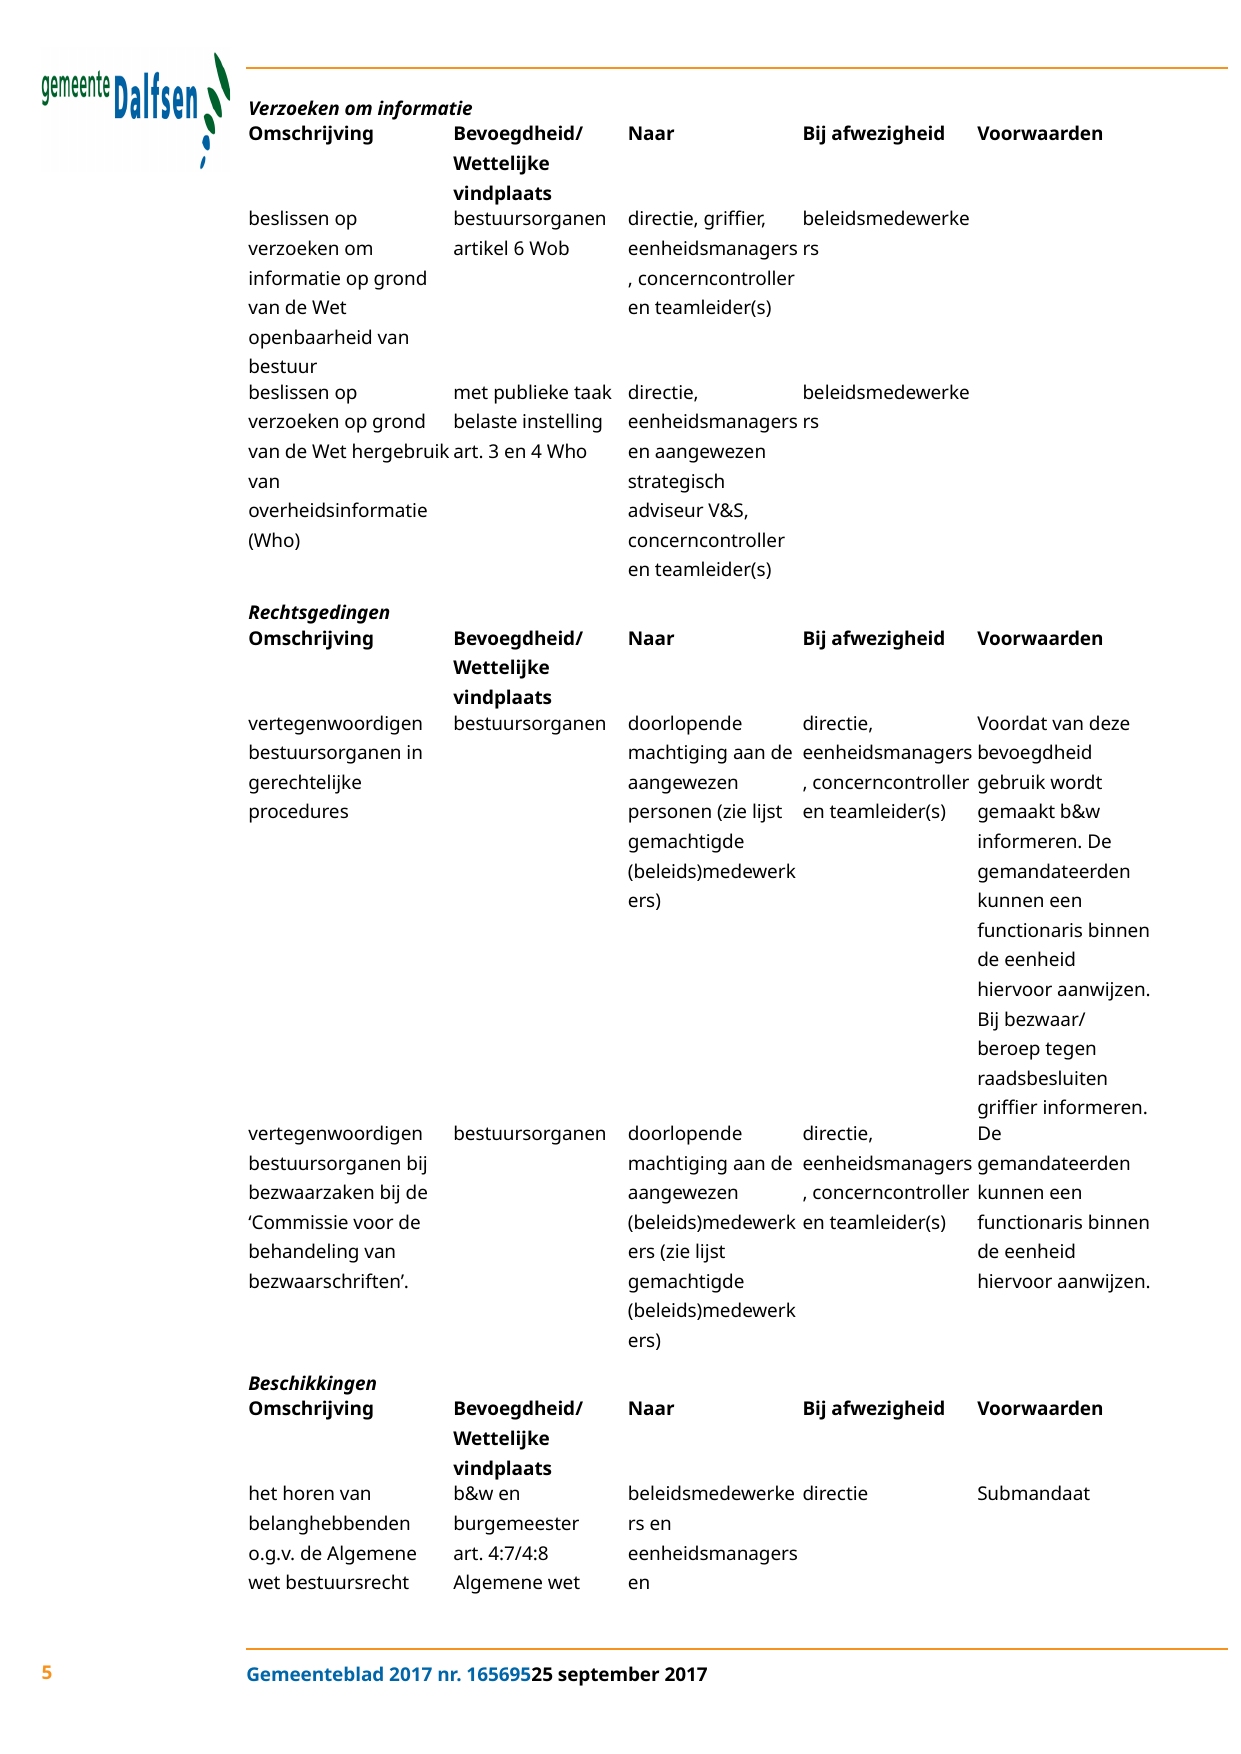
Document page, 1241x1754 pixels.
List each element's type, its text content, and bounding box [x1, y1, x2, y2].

table_header Naar [628, 121, 802, 206]
table_cell bestuursorganen artikel 6 Wob [453, 206, 628, 379]
table_header Voorwaarden [977, 625, 1152, 710]
table_cell directie, eenheidsmanagers en aangewezen strategisch adviseur V&S, concerncontroller en teamleider(s) [628, 379, 802, 582]
text Beschikkingen [248, 1370, 1152, 1396]
table_cell De gemandateerden kunnen een functionaris binnen de eenheid hiervoor aanwijzen. [977, 1120, 1152, 1353]
table_cell directie, eenheidsmanagers, concerncontroller en teamleider(s) [802, 1120, 977, 1353]
table_cell directie, eenheidsmanagers, concerncontroller en teamleider(s) [802, 710, 977, 1120]
table_header Bevoegdheid/Wettelijke vindplaats [453, 625, 628, 710]
table_cell [977, 379, 1152, 582]
table_cell vertegenwoordigen bestuursorganen bij bezwaarzaken bij de ‘Commissie voor de behandeling van bezwaarschriften’. [248, 1120, 453, 1353]
table_cell directie [802, 1481, 977, 1595]
table_cell doorlopende machtiging aan de aangewezen (beleids)medewerkers (zie lijst gemachtigde (beleids)medewerkers) [628, 1120, 802, 1353]
table_cell directie, griffier, eenheidsmanagers, concerncontroller en teamleider(s) [628, 206, 802, 379]
table_cell met publieke taak belaste instelling art. 3 en 4 Who [453, 379, 628, 582]
table_header Bij afwezigheid [802, 1396, 977, 1481]
table_cell [977, 206, 1152, 379]
table_header Omschrijving [248, 625, 453, 710]
table_header Bij afwezigheid [802, 625, 977, 710]
table_cell beslissen op verzoeken op grond van de Wet hergebruik van overheidsinformatie (Who) [248, 379, 453, 582]
table_cell b&w en burgemeester art. 4:7/4:8 Algemene wet [453, 1481, 628, 1595]
table_cell het horen van belanghebbenden o.g.v. de Algemene wet bestuursrecht [248, 1481, 453, 1595]
table_header Omschrijving [248, 121, 453, 206]
table_cell doorlopende machtiging aan de aangewezen personen (zie lijst gemachtigde (beleids)medewerkers) [628, 710, 802, 1120]
table_cell beslissen op verzoeken om informatie op grond van de Wet openbaarheid van bestuur [248, 206, 453, 379]
table_cell bestuursorganen [453, 1120, 628, 1353]
picture [41, 47, 231, 172]
table_cell vertegenwoordigen bestuursorganen in gerechtelijke procedures [248, 710, 453, 1120]
table_header Bevoegdheid/Wettelijke vindplaats [453, 1396, 628, 1481]
text Verzoeken om informatie [248, 95, 1152, 121]
table_header Bij afwezigheid [802, 121, 977, 206]
table_cell bestuursorganen [453, 710, 628, 1120]
table_header Naar [628, 1396, 802, 1481]
table_cell beleidsmedewerkers en eenheidsmanagers en [628, 1481, 802, 1595]
table_header Voorwaarden [977, 121, 1152, 206]
table_header Omschrijving [248, 1396, 453, 1481]
table_header Voorwaarden [977, 1396, 1152, 1481]
text Rechtsgedingen [248, 599, 1152, 625]
table_cell beleidsmedewerkers [802, 206, 977, 379]
table_cell Voordat van deze bevoegdheid gebruik wordt gemaakt b&w informeren. De gemandateerden kunnen een functionaris binnen de eenheid hiervoor aanwijzen. Bij bezwaar/ beroep tegen raadsbesluiten griffier informeren. [977, 710, 1152, 1120]
table_cell beleidsmedewerkers [802, 379, 977, 582]
table_header Bevoegdheid/Wettelijke vindplaats [453, 121, 628, 206]
table_cell Submandaat [977, 1481, 1152, 1595]
table_header Naar [628, 625, 802, 710]
